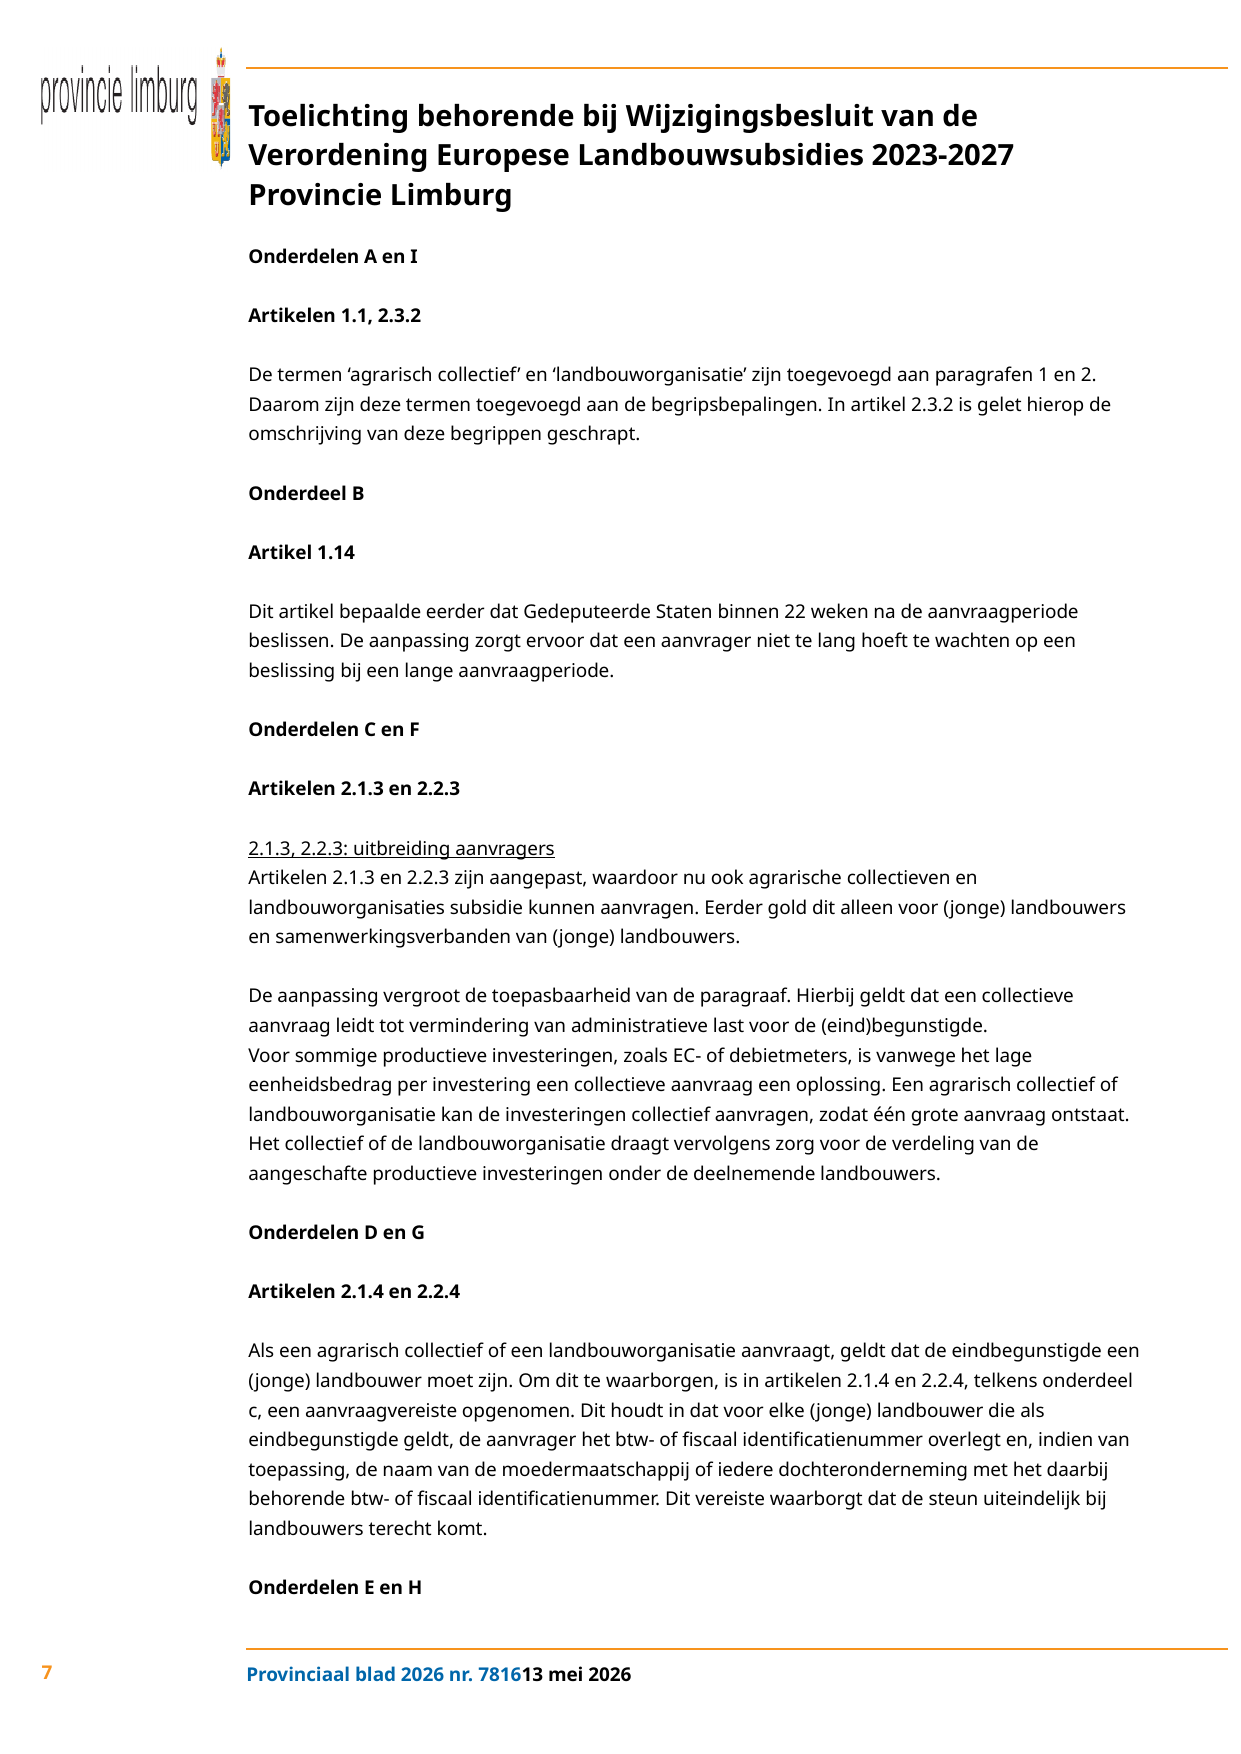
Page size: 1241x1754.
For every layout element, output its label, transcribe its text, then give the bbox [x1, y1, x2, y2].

text Onderdelen C en F [248, 716, 1152, 742]
text Artikel 1.14 [248, 539, 1152, 564]
text Artikelen 2.1.4 en 2.2.4 [248, 1278, 1152, 1304]
text De aanpassing vergroot de toepasbaarheid van de paragraaf. Hierbij geldt dat een collectieve aanvraag leidt tot vermindering van administratieve last voor de (eind)begunstigde. [248, 983, 1152, 1038]
text 2.1.3, 2.2.3: uitbreiding aanvragers [248, 835, 1152, 860]
text Onderdelen E en H [248, 1574, 1152, 1600]
text Voor sommige productieve investeringen, zoals EC- of debietmeters, is vanwege het lage eenheidsbedrag per investering een collectieve aanvraag een oplossing. Een agrarisch collectief of landbouworganisatie kan de investeringen collectief aanvragen, zodat één grote aanvraag ontstaat. Het collectief of de landbouworganisatie draagt vervolgens zorg voor de verdeling van de aangeschafte productieve investeringen onder de deelnemende landbouwers. [248, 1042, 1152, 1186]
text Artikelen 1.1, 2.3.2 [248, 302, 1152, 328]
text De termen ‘agrarisch collectief’ en ‘landbouworganisatie’ zijn toegevoegd aan paragrafen 1 en 2. Daarom zijn deze termen toegevoegd aan de begripsbepalingen. In artikel 2.3.2 is gelet hierop de omschrijving van deze begrippen geschrapt. [248, 361, 1152, 446]
text Onderdelen D en G [248, 1219, 1152, 1245]
text Artikelen 2.1.3 en 2.2.3 zijn aangepast, waardoor nu ook agrarische collectieven en landbouworganisaties subsidie kunnen aanvragen. Eerder gold dit alleen voor (jonge) landbouwers en samenwerkingsverbanden van (jonge) landbouwers. [248, 864, 1152, 949]
text Artikelen 2.1.3 en 2.2.3 [248, 776, 1152, 801]
text Als een agrarisch collectief of een landbouworganisatie aanvraagt, geldt dat de eindbegunstigde een (jonge) landbouwer moet zijn. Om dit te waarborgen, is in artikelen 2.1.4 en 2.2.4, telkens onderdeel c, een aanvraagvereiste opgenomen. Dit houdt in dat voor elke (jonge) landbouwer die als eindbegunstigde geldt, de aanvrager het btw- of fiscaal identificatienummer overlegt en, indien van toepassing, de naam van de moedermaatschappij of iedere dochteronderneming met het daarbij behorende btw- of fiscaal identificatienummer. Dit vereiste waarborgt dat de steun uiteindelijk bij landbouwers terecht komt. [248, 1338, 1152, 1541]
picture [41, 47, 231, 172]
text Toelichting behorende bij Wijzigingsbesluit van de Verordening Europese Landbouwsubsidies 2023-2027 Provincie Limburg [248, 95, 1152, 214]
text Onderdelen A en I [248, 243, 1152, 269]
text Onderdeel B [248, 480, 1152, 505]
text Dit artikel bepaalde eerder dat Gedeputeerde Staten binnen 22 weken na de aanvraagperiode beslissen. De aanpassing zorgt ervoor dat een aanvrager niet te lang hoeft te wachten op een beslissing bij een lange aanvraagperiode. [248, 598, 1152, 683]
